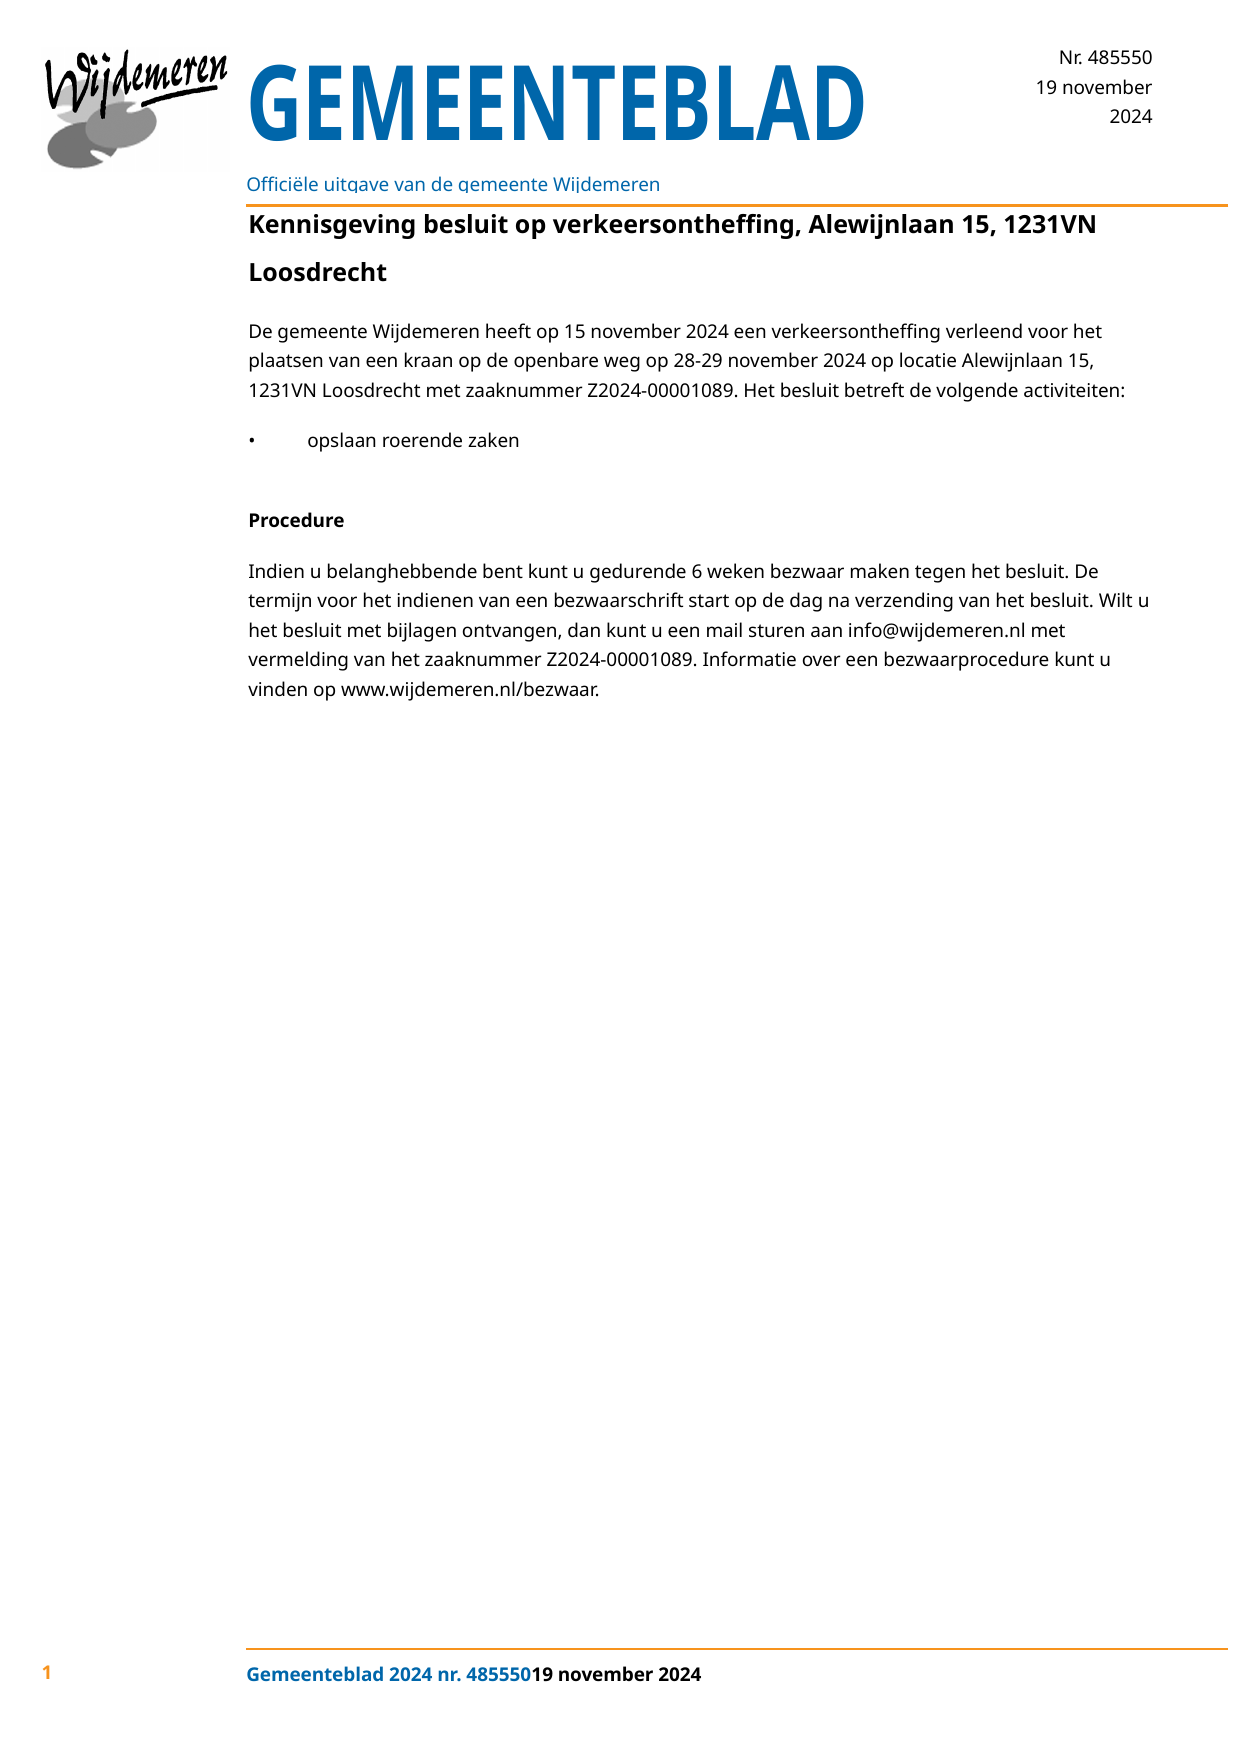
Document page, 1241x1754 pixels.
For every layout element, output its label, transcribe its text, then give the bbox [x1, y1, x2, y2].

text Procedure [248, 507, 1152, 533]
text Indien u belanghebbende bent kunt u gedurende 6 weken bezwaar maken tegen het besluit. De termijn voor het indienen van een bezwaarschrift start op de dag na verzending van het besluit. Wilt u het besluit met bijlagen ontvangen, dan kunt u een mail sturen aan info@wijdemeren.nl met vermelding van het zaaknummer Z2024-00001089. Informatie over een bezwaarprocedure kunt u vinden op www.wijdemeren.nl/bezwaar. [248, 558, 1152, 702]
list opslaan roerende zaken [248, 427, 1152, 453]
text Kennisgeving besluit op verkeersontheffing, Alewijnlaan 15, 1231VN Loosdrecht [248, 207, 1152, 288]
text De gemeente Wijdemeren heeft op 15 november 2024 een verkeersontheffing verleend voor het plaatsen van een kraan op de openbare weg op 28-29 november 2024 op locatie Alewijnlaan 15, 1231VN Loosdrecht met zaaknummer Z2024-00001089. Het besluit betreft de volgende activiteiten: [248, 318, 1152, 403]
picture [41, 47, 231, 172]
